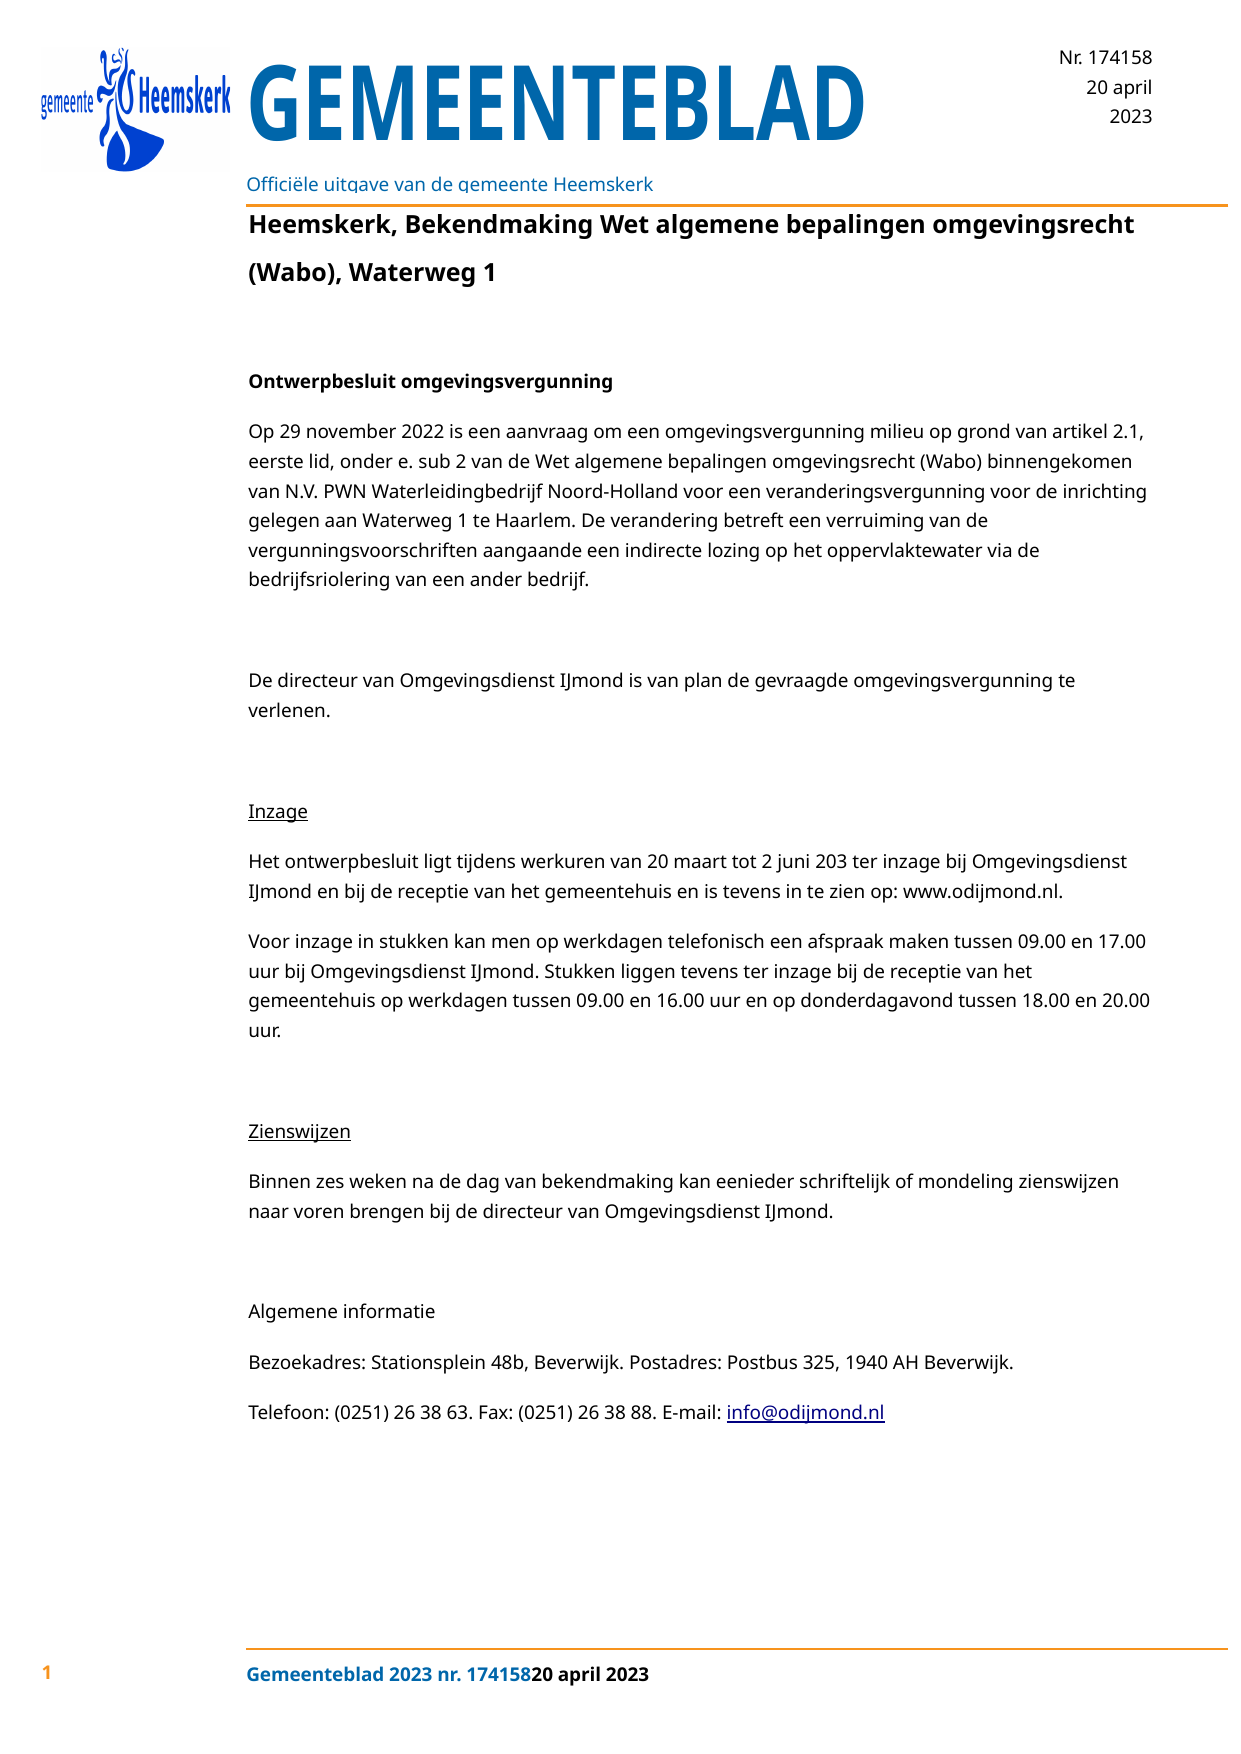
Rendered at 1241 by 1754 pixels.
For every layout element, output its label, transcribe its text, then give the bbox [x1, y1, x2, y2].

text Het ontwerpbesluit ligt tijdens werkuren van 20 maart tot 2 juni 203 ter inzage bij Omgevingsdienst IJmond en bij de receptie van het gemeentehuis en is tevens in te zien op: www.odijmond.nl. [248, 848, 1152, 904]
text Telefoon: (0251) 26 38 63. Fax: (0251) 26 38 88. E-mail: info@odijmond.nl [248, 1399, 1152, 1425]
text Heemskerk, Bekendmaking Wet algemene bepalingen omgevingsrecht (Wabo), Waterweg 1 [248, 207, 1152, 288]
text Ontwerpbesluit omgevingsvergunning [248, 368, 1152, 394]
text Algemene informatie [248, 1299, 1152, 1324]
text Bezoekadres: Stationsplein 48b, Beverwijk. Postadres: Postbus 325, 1940 AH Beverwijk. [248, 1349, 1152, 1375]
picture [41, 47, 231, 172]
text De directeur van Omgevingsdienst IJmond is van plan de gevraagde omgevingsvergunning te verlenen. [248, 667, 1152, 723]
text Zienswijzen [248, 1118, 1152, 1144]
text Op 29 november 2022 is een aanvraag om een omgevingsvergunning milieu op grond van artikel 2.1, eerste lid, onder e. sub 2 van de Wet algemene bepalingen omgevingsrecht (Wabo) binnengekomen van N.V. PWN Waterleidingbedrijf Noord-Holland voor een veranderingsvergunning voor de inrichting gelegen aan Waterweg 1 te Haarlem. De verandering betreft een verruiming van de vergunningsvoorschriften aangaande een indirecte lozing op het oppervlaktewater via de bedrijfsriolering van een ander bedrijf. [248, 419, 1152, 592]
text Inzage [248, 798, 1152, 824]
text Binnen zes weken na de dag van bekendmaking kan eenieder schriftelijk of mondeling zienswijzen naar voren brengen bij de directeur van Omgevingsdienst IJmond. [248, 1168, 1152, 1224]
text Voor inzage in stukken kan men op werkdagen telefonisch een afspraak maken tussen 09.00 en 17.00 uur bij Omgevingsdienst IJmond. Stukken liggen tevens ter inzage bij de receptie van het gemeentehuis op werkdagen tussen 09.00 en 16.00 uur en op donderdagavond tussen 18.00 en 20.00 uur. [248, 928, 1152, 1043]
